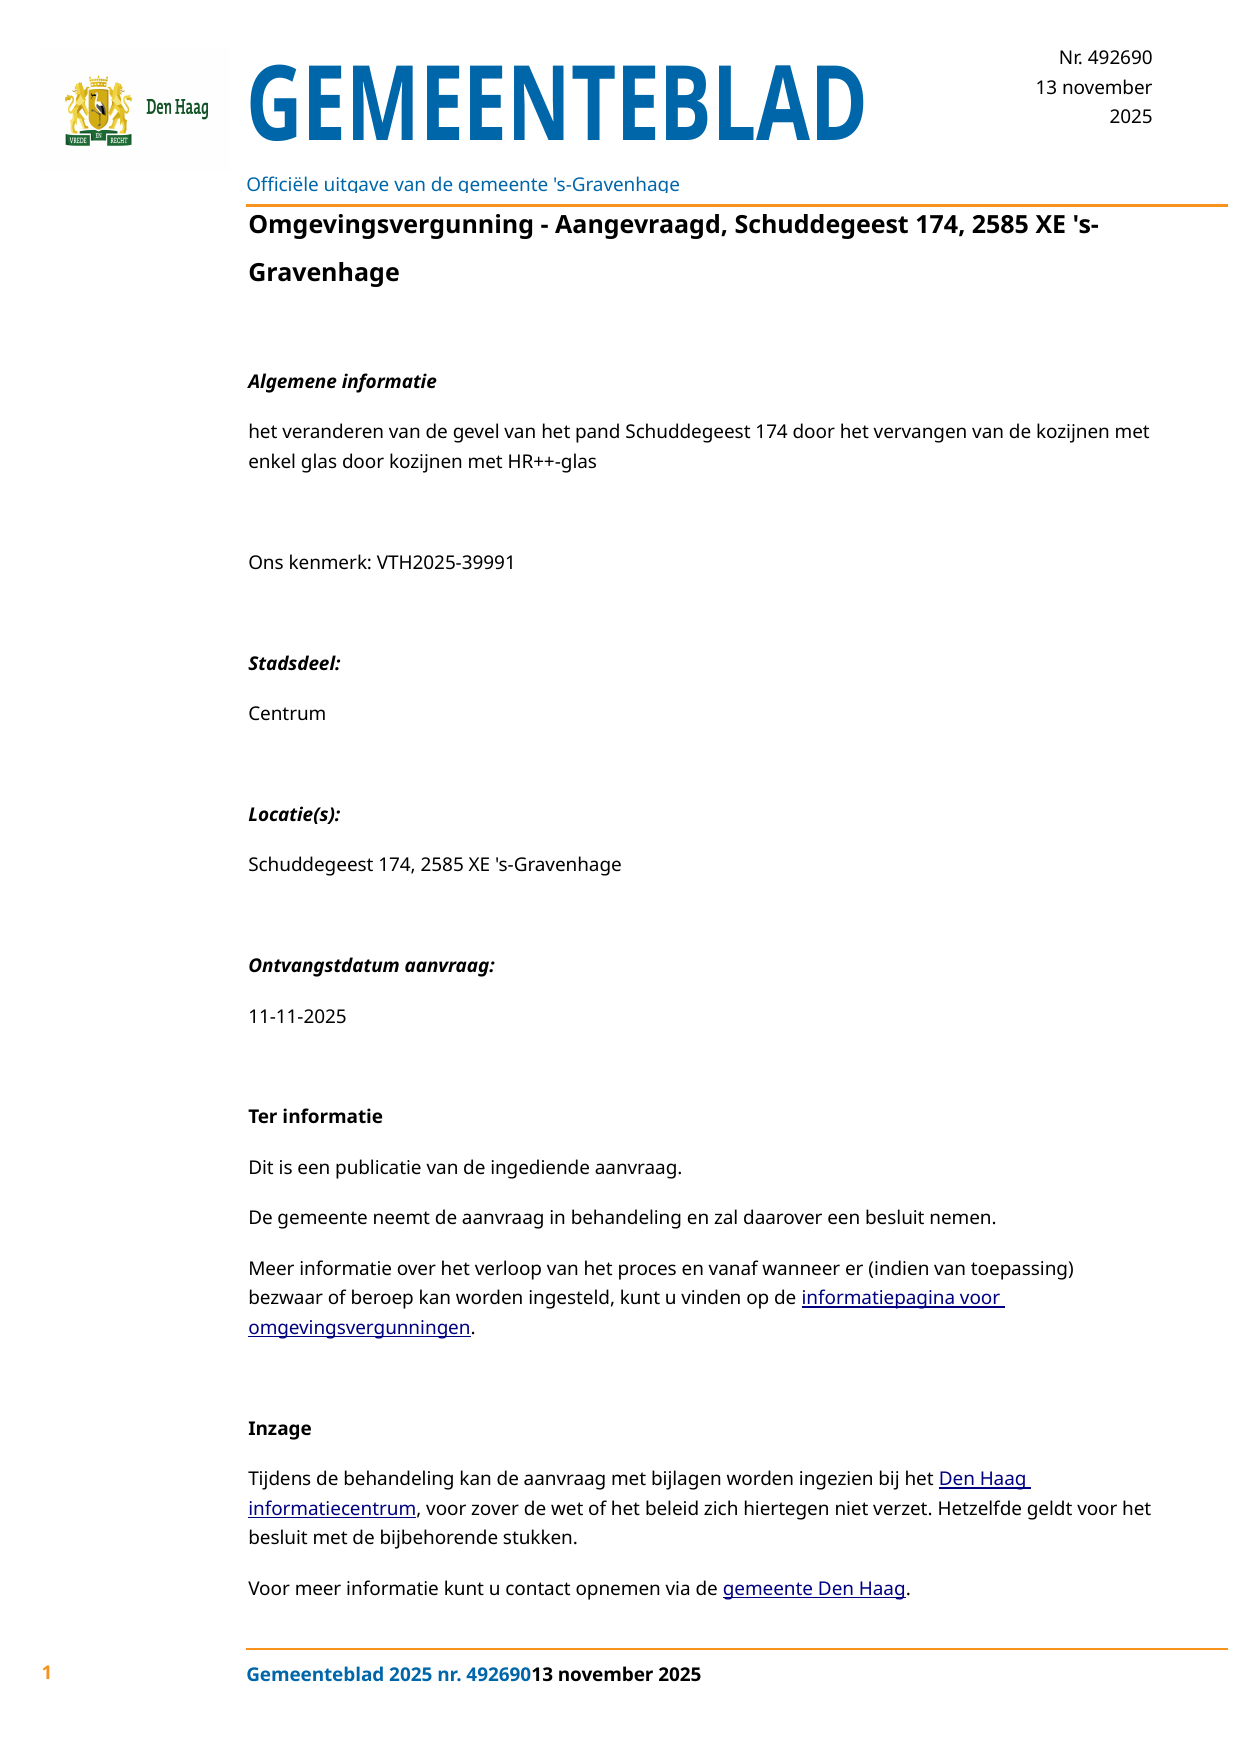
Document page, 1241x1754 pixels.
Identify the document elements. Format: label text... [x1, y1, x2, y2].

text De gemeente neemt de aanvraag in behandeling en zal daarover een besluit nemen. [248, 1204, 1152, 1230]
text Dit is een publicatie van de ingediende aanvraag. [248, 1154, 1152, 1180]
text Locatie(s): [248, 801, 1152, 827]
text Ontvangstdatum aanvraag: [248, 952, 1152, 978]
text Ons kenmerk: VTH2025-39991 [248, 549, 1152, 575]
text Tijdens de behandeling kan de aanvraag met bijlagen worden ingezien bij het Den Haag informatiecentrum, voor zover de wet of het beleid zich hiertegen niet verzet. Hetzelfde geldt voor het besluit met de bijbehorende stukken. [248, 1465, 1152, 1550]
text Ter informatie [248, 1104, 1152, 1129]
text het veranderen van de gevel van het pand Schuddegeest 174 door het vervangen van de kozijnen met enkel glas door kozijnen met HR++-glas [248, 419, 1152, 474]
text Omgevingsvergunning - Aangevraagd, Schuddegeest 174, 2585 XE 's-Gravenhage [248, 207, 1152, 288]
text Schuddegeest 174, 2585 XE 's-Gravenhage [248, 852, 1152, 877]
text Meer informatie over het verloop van het proces en vanaf wanneer er (indien van toepassing) bezwaar of beroep kan worden ingesteld, kunt u vinden op de informatiepagina voor omgevingsvergunningen. [248, 1255, 1152, 1340]
text Voor meer informatie kunt u contact opnemen via de gemeente Den Haag. [248, 1575, 1152, 1601]
text 11-11-2025 [248, 1003, 1152, 1029]
picture [41, 47, 231, 172]
text Stadsdeel: [248, 650, 1152, 676]
text Centrum [248, 700, 1152, 726]
text Algemene informatie [248, 368, 1152, 394]
text Inzage [248, 1415, 1152, 1441]
